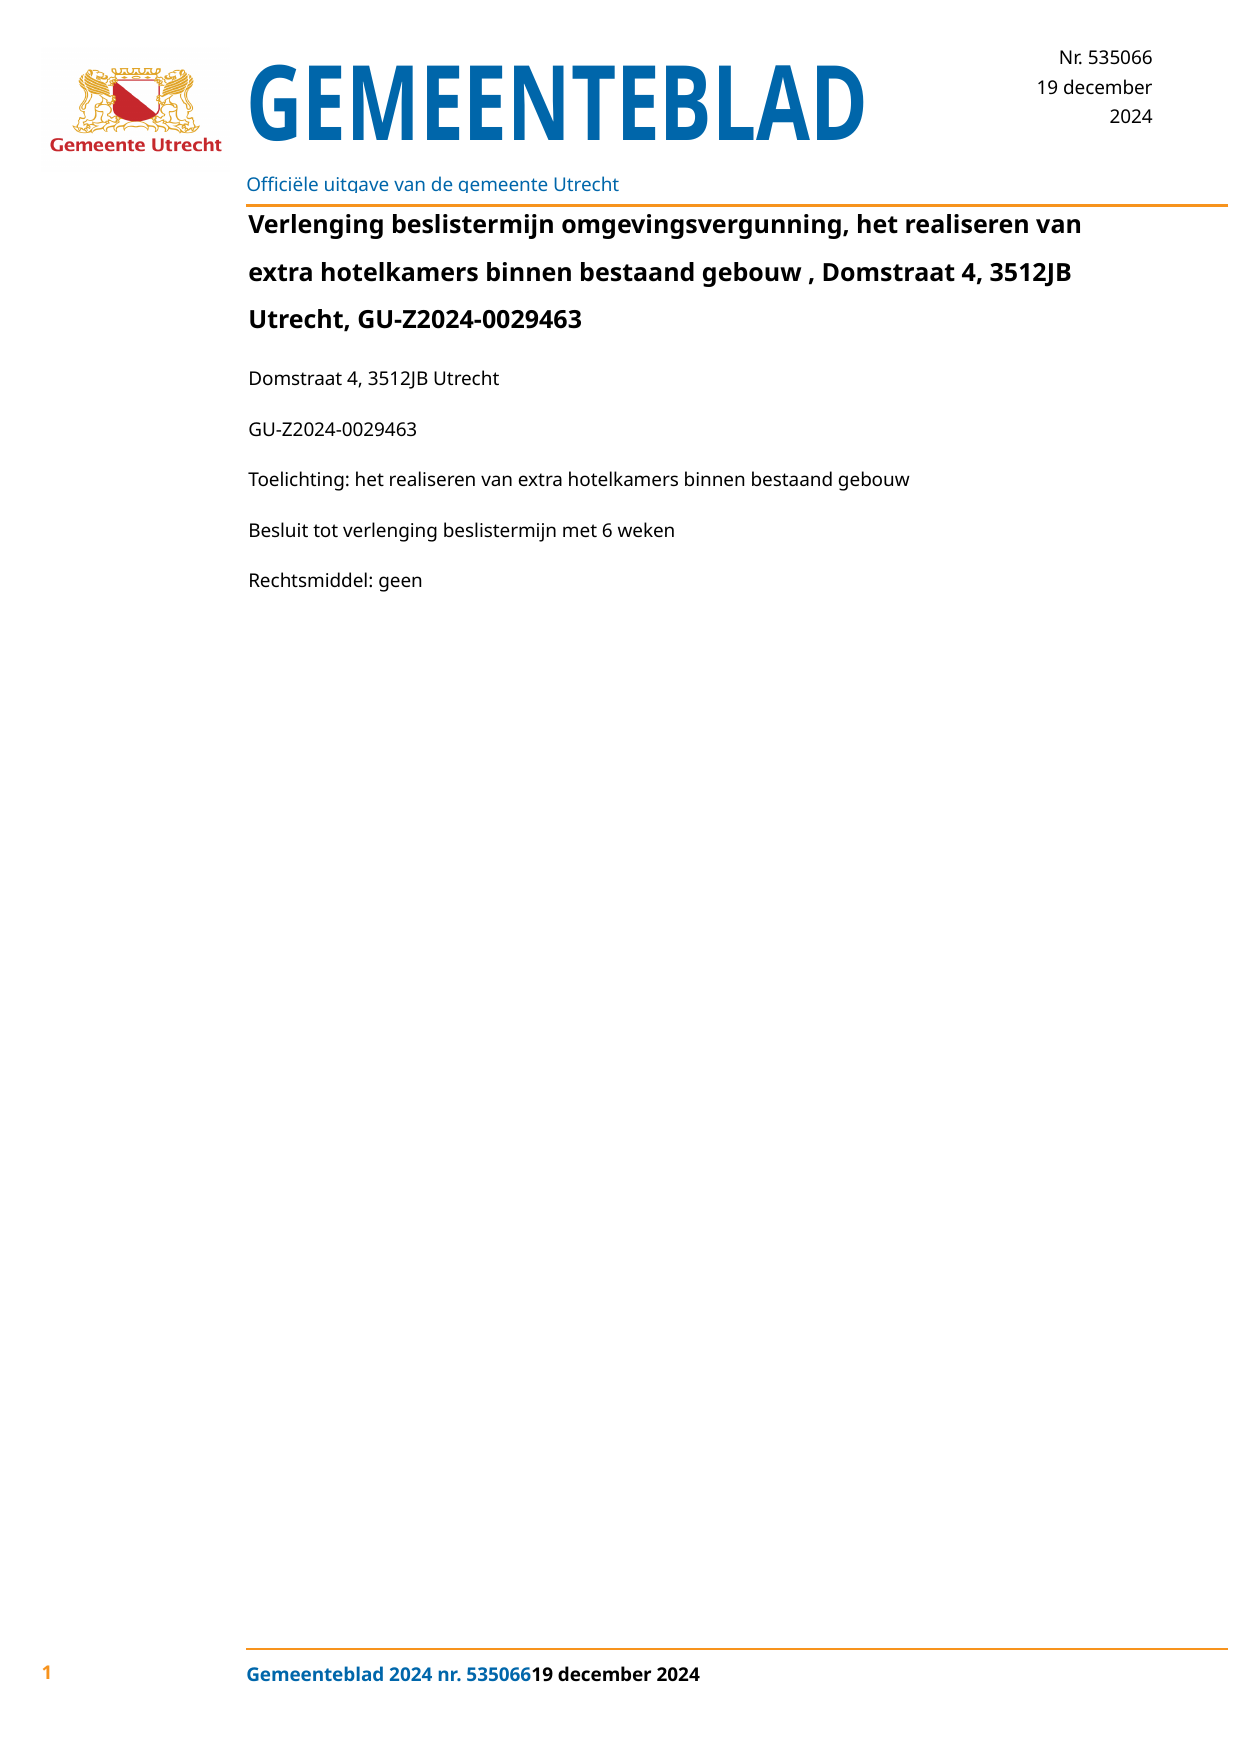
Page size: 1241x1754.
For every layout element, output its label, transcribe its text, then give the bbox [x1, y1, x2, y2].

text Domstraat 4, 3512JB Utrecht [248, 366, 1152, 391]
text Verlenging beslistermijn omgevingsvergunning, het realiseren van extra hotelkamers binnen bestaand gebouw , Domstraat 4, 3512JB Utrecht, GU-Z2024-0029463 [248, 207, 1152, 336]
picture [41, 47, 231, 172]
text Toelichting: het realiseren van extra hotelkamers binnen bestaand gebouw [248, 466, 1152, 492]
text Besluit tot verlenging beslistermijn met 6 weken [248, 517, 1152, 542]
text Rechtsmiddel: geen [248, 567, 1152, 593]
text GU-Z2024-0029463 [248, 416, 1152, 442]
